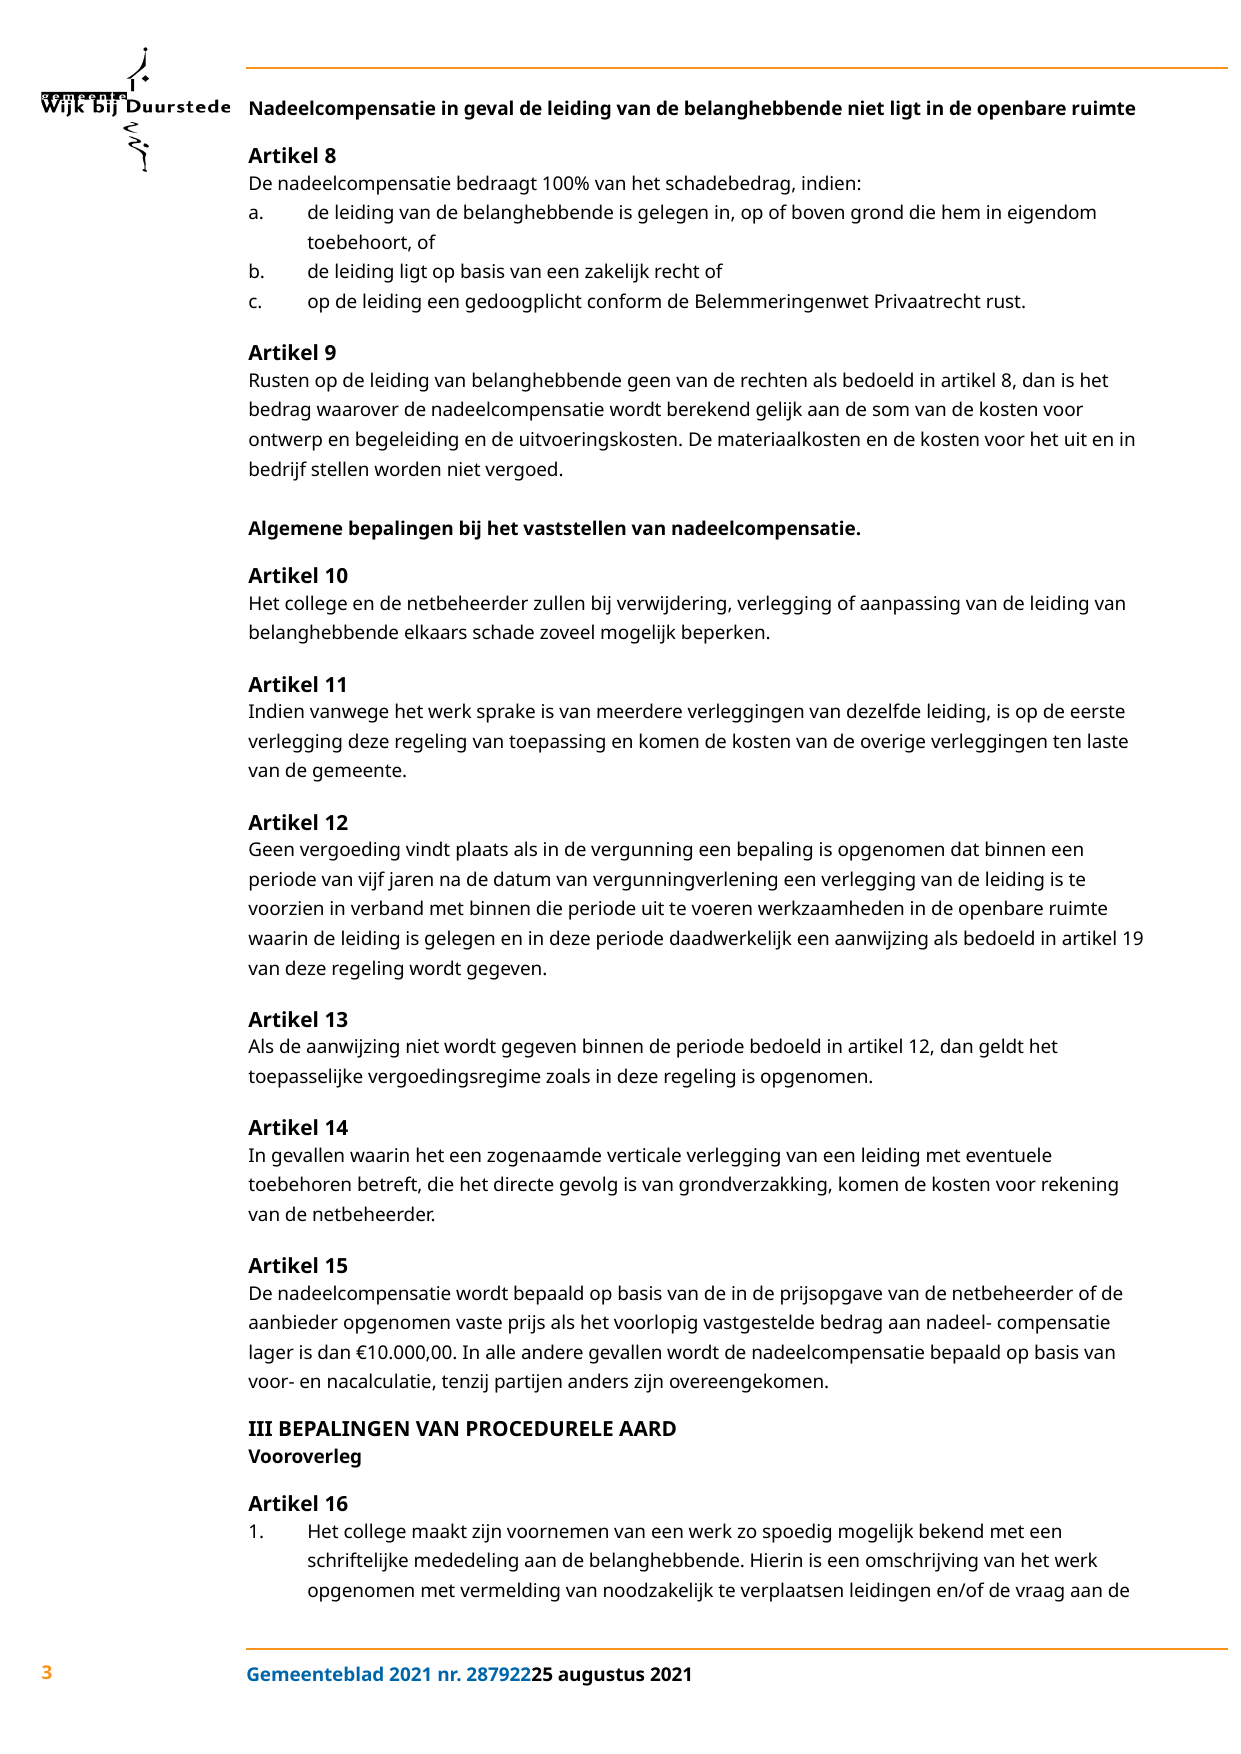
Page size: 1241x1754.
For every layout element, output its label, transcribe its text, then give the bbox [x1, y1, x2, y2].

text Artikel 14 [248, 1113, 1152, 1142]
list de leiding van de belanghebbende is gelegen in, op of boven grond die hem in eigendom toebehoort, of [248, 199, 1152, 255]
text Als de aanwijzing niet wordt gegeven binnen de periode bedoeld in artikel 12, dan geldt het toepasselijke vergoedingsregime zoals in deze regeling is opgenomen. [248, 1033, 1152, 1089]
picture [41, 47, 231, 172]
text III BEPALINGEN VAN PROCEDURELE AARD [248, 1414, 1152, 1443]
list op de leiding een gedoogplicht conform de Belemmeringenwet Privaatrecht rust. [248, 288, 1152, 314]
text De nadeelcompensatie bedraagt 100% van het schadebedrag, indien: [248, 170, 1152, 196]
list Het college maakt zijn voornemen van een werk zo spoedig mogelijk bekend met een schriftelijke mededeling aan de belanghebbende. Hierin is een omschrijving van het werk opgenomen met vermelding van noodzakelijk te verplaatsen leidingen en/of de vraag aan de [248, 1518, 1152, 1603]
text De nadeelcompensatie wordt bepaald op basis van de in de prijsopgave van de netbeheerder of de aanbieder opgenomen vaste prijs als het voorlopig vastgestelde bedrag aan nadeel- compensatie lager is dan €10.000,00. In alle andere gevallen wordt de nadeelcompensatie bepaald op basis van voor- en nacalculatie, tenzij partijen anders zijn overeengekomen. [248, 1280, 1152, 1394]
text Artikel 8 [248, 141, 1152, 170]
text Vooroverleg [248, 1443, 1152, 1468]
text Nadeelcompensatie in geval de leiding van de belanghebbende niet ligt in de openbare ruimte [248, 95, 1152, 121]
text In gevallen waarin het een zogenaamde verticale verlegging van een leiding met eventuele toebehoren betreft, die het directe gevolg is van grondverzakking, komen de kosten voor rekening van de netbeheerder. [248, 1142, 1152, 1227]
text Algemene bepalingen bij het vaststellen van nadeelcompensatie. [248, 515, 1152, 541]
list de leiding ligt op basis van een zakelijk recht of [248, 258, 1152, 284]
text Indien vanwege het werk sprake is van meerdere verleggingen van dezelfde leiding, is op de eerste verlegging deze regeling van toepassing en komen de kosten van de overige verleggingen ten laste van de gemeente. [248, 698, 1152, 783]
text Rusten op de leiding van belanghebbende geen van de rechten als bedoeld in artikel 8, dan is het bedrag waarover de nadeelcompensatie wordt berekend gelijk aan de som van de kosten voor ontwerp en begeleiding en de uitvoeringskosten. De materiaalkosten en de kosten voor het uit en in bedrijf stellen worden niet vergoed. [248, 367, 1152, 481]
text Geen vergoeding vindt plaats als in de vergunning een bepaling is opgenomen dat binnen een periode van vijf jaren na de datum van vergunningverlening een verlegging van de leiding is te voorzien in verband met binnen die periode uit te voeren werkzaamheden in de openbare ruimte waarin de leiding is gelegen en in deze periode daadwerkelijk een aanwijzing als bedoeld in artikel 19 van deze regeling wordt gegeven. [248, 836, 1152, 980]
text Artikel 15 [248, 1252, 1152, 1280]
text Artikel 16 [248, 1489, 1152, 1518]
text Artikel 11 [248, 670, 1152, 698]
text Artikel 12 [248, 808, 1152, 836]
text Artikel 10 [248, 561, 1152, 590]
text Het college en de netbeheerder zullen bij verwijdering, verlegging of aanpassing van de leiding van belanghebbende elkaars schade zoveel mogelijk beperken. [248, 590, 1152, 645]
text Artikel 13 [248, 1005, 1152, 1033]
text Artikel 9 [248, 338, 1152, 367]
